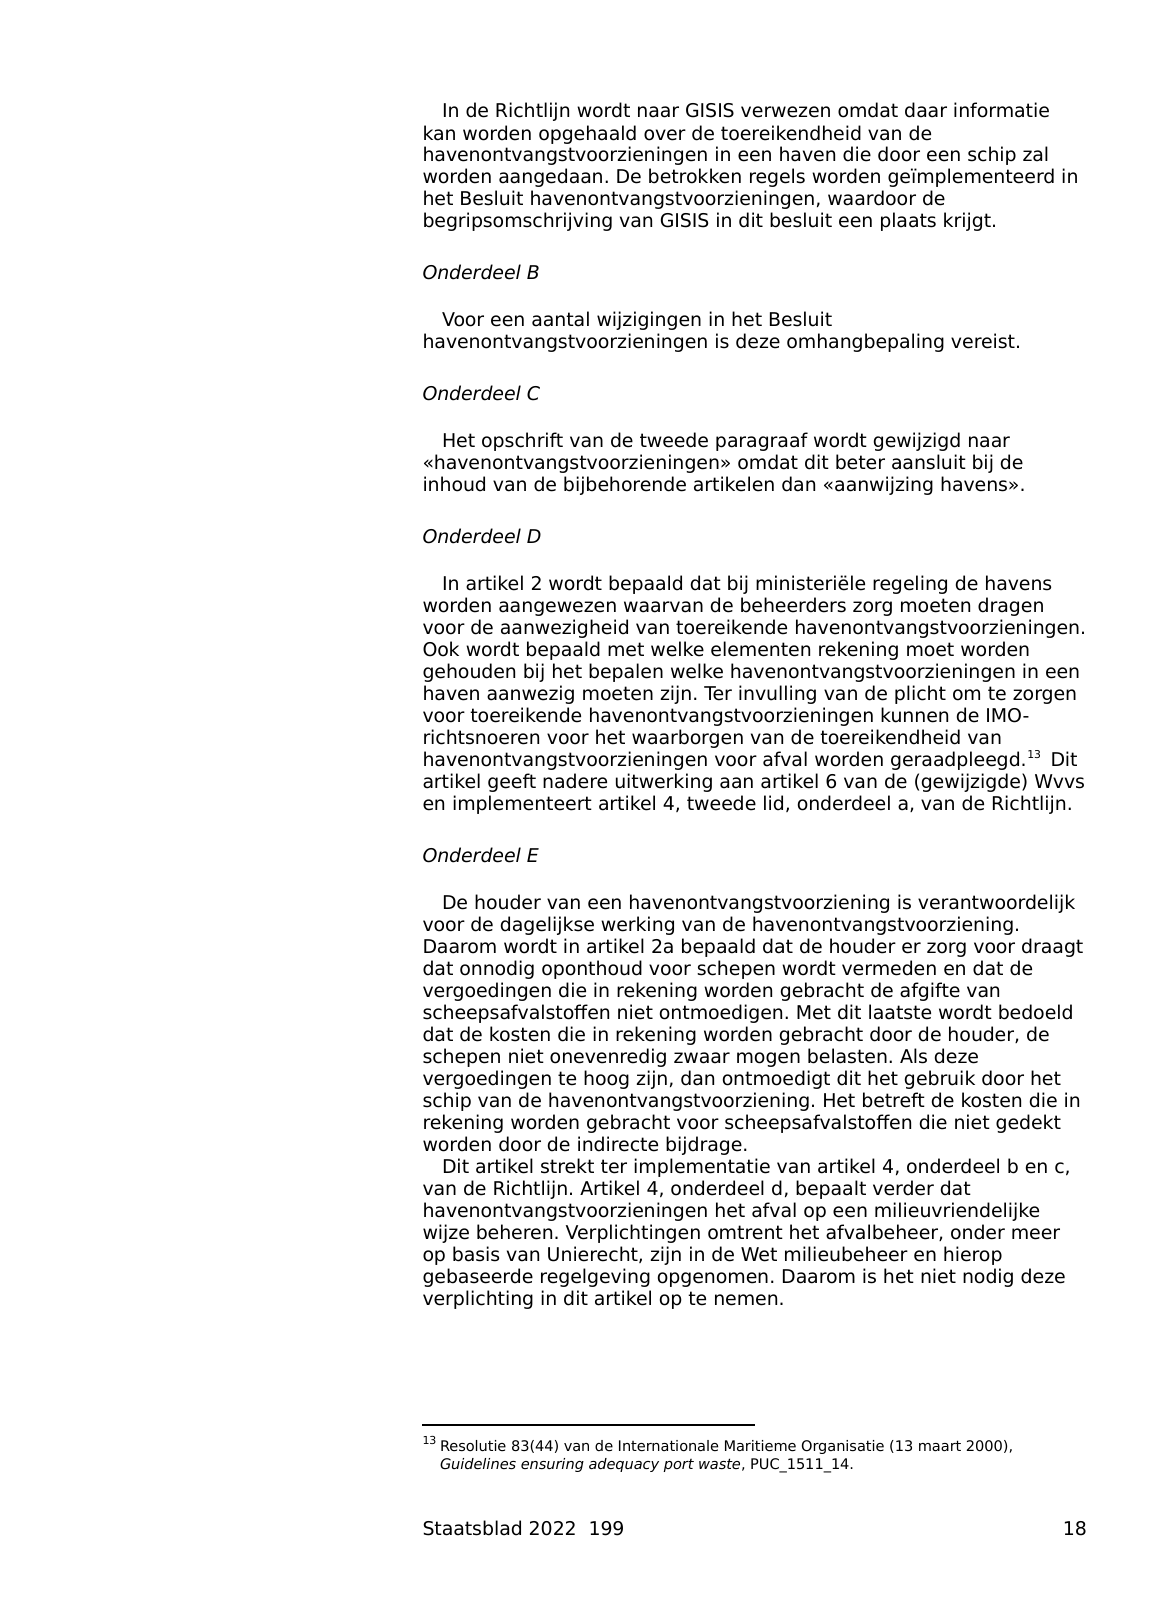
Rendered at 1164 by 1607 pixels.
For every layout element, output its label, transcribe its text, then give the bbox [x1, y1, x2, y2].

text Voor een aantal wijzigingen in het Besluit havenontvangstvoorzieningen is deze omhangbepaling vereist. [422, 309, 1087, 353]
text In artikel 2 wordt bepaald dat bij ministeriële regeling de havens worden aangewezen waarvan de beheerders zorg moeten dragen voor de aanwezigheid van toereikende havenontvangstvoorzieningen. Ook wordt bepaald met welke elementen rekening moet worden gehouden bij het bepalen welke havenontvangstvoorzieningen in een haven aanwezig moeten zijn. Ter invulling van de plicht om te zorgen voor toereikende havenontvangstvoorzieningen kunnen de IMO-richtsnoeren voor het waarborgen van de toereikendheid van havenontvangstvoorzieningen voor afval worden geraadpleegd. Dit artikel geeft nadere uitwerking aan artikel 6 van de (gewijzigde) Wvvs en implementeert artikel 4, tweede lid, onderdeel a, van de Richtlijn. [422, 573, 1087, 815]
text In de Richtlijn wordt naar GISIS verwezen omdat daar informatie kan worden opgehaald over de toereikendheid van de havenontvangstvoorzieningen in een haven die door een schip zal worden aangedaan. De betrokken regels worden geïmplementeerd in het Besluit havenontvangstvoorzieningen, waardoor de begripsomschrijving van GISIS in dit besluit een plaats krijgt. [422, 100, 1087, 232]
text Resolutie 83(44) van de Internationale Maritieme Organisatie (13 maart 2000), Guidelines ensuring adequacy port waste, PUC_1511_14. [422, 1434, 1087, 1473]
text Dit artikel strekt ter implementatie van artikel 4, onderdeel b en c, van de Richtlijn. Artikel 4, onderdeel d, bepaalt verder dat havenontvangstvoorzieningen het afval op een milieuvriendelijke wijze beheren. Verplichtingen omtrent het afvalbeheer, onder meer op basis van Unierecht, zijn in de Wet milieubeheer en hierop gebaseerde regelgeving opgenomen. Daarom is het niet nodig deze verplichting in dit artikel op te nemen. [422, 1156, 1087, 1309]
subtitle Onderdeel E [422, 845, 1087, 867]
text Het opschrift van de tweede paragraaf wordt gewijzigd naar «havenontvangstvoorzieningen» omdat dit beter aansluit bij de inhoud van de bijbehorende artikelen dan «aanwijzing havens». [422, 430, 1087, 496]
subtitle Onderdeel C [422, 383, 1087, 405]
text De houder van een havenontvangstvoorziening is verantwoordelijk voor de dagelijkse werking van de havenontvangstvoorziening. Daarom wordt in artikel 2a bepaald dat de houder er zorg voor draagt dat onnodig oponthoud voor schepen wordt vermeden en dat de vergoedingen die in rekening worden gebracht de afgifte van scheepsafvalstoffen niet ontmoedigen. Met dit laatste wordt bedoeld dat de kosten die in rekening worden gebracht door de houder, de schepen niet onevenredig zwaar mogen belasten. Als deze vergoedingen te hoog zijn, dan ontmoedigt dit het gebruik door het schip van de havenontvangstvoorziening. Het betreft de kosten die in rekening worden gebracht voor scheepsafvalstoffen die niet gedekt worden door de indirecte bijdrage. [422, 892, 1087, 1156]
subtitle Onderdeel B [422, 262, 1087, 284]
subtitle Onderdeel D [422, 526, 1087, 548]
